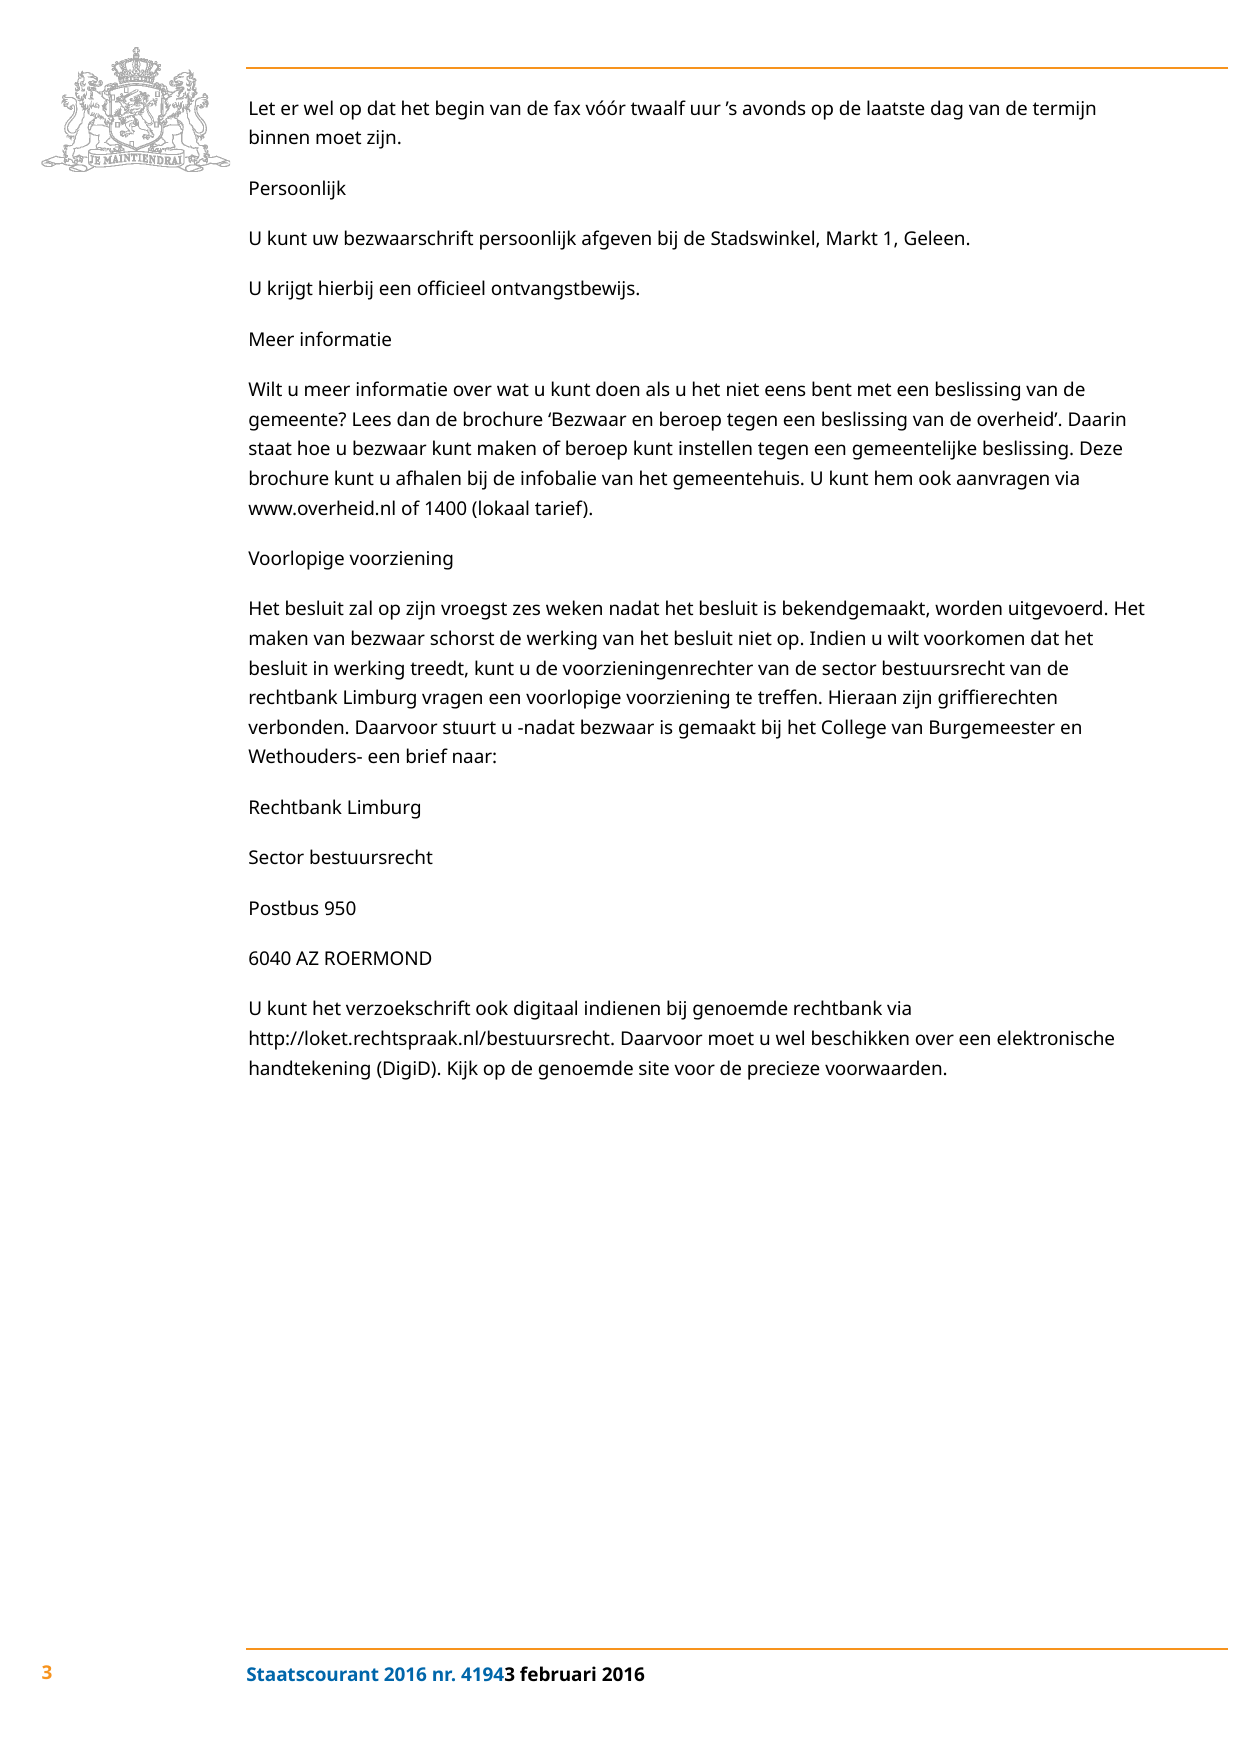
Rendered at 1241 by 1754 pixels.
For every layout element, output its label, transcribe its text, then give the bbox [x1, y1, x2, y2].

text Voorlopige voorziening [248, 545, 1152, 571]
text Rechtbank Limburg [248, 794, 1152, 820]
text Postbus 950 [248, 895, 1152, 921]
text U krijgt hierbij een officieel ontvangstbewijs. [248, 276, 1152, 301]
text Persoonlijk [248, 175, 1152, 201]
text U kunt uw bezwaarschrift persoonlijk afgeven bij de Stadswinkel, Markt 1, Geleen. [248, 225, 1152, 251]
picture [41, 47, 231, 172]
text 6040 AZ ROERMOND [248, 945, 1152, 971]
text Meer informatie [248, 326, 1152, 352]
text Het besluit zal op zijn vroegst zes weken nadat het besluit is bekendgemaakt, worden uitgevoerd. Het maken van bezwaar schorst de werking van het besluit niet op. Indien u wilt voorkomen dat het besluit in werking treedt, kunt u de voorzieningenrechter van de sector bestuursrecht van de rechtbank Limburg vragen een voorlopige voorziening te treffen. Hieraan zijn griffierechten verbonden. Daarvoor stuurt u -nadat bezwaar is gemaakt bij het College van Burgemeester en Wethouders- een brief naar: [248, 596, 1152, 769]
text Let er wel op dat het begin van de fax vóór twaalf uur ’s avonds op de laatste dag van de termijn binnen moet zijn. [248, 95, 1152, 150]
text U kunt het verzoekschrift ook digitaal indienen bij genoemde rechtbank via http://loket.rechtspraak.nl/bestuursrecht. Daarvoor moet u wel beschikken over een elektronische handtekening (DigiD). Kijk op de genoemde site voor de precieze voorwaarden. [248, 996, 1152, 1081]
text Wilt u meer informatie over wat u kunt doen als u het niet eens bent met een beslissing van de gemeente? Lees dan de brochure ‘Bezwaar en beroep tegen een beslissing van de overheid’. Daarin staat hoe u bezwaar kunt maken of beroep kunt instellen tegen een gemeentelijke beslissing. Deze brochure kunt u afhalen bij de infobalie van het gemeentehuis. U kunt hem ook aanvragen via www.overheid.nl of 1400 (lokaal tarief). [248, 376, 1152, 521]
text Sector bestuursrecht [248, 844, 1152, 870]
